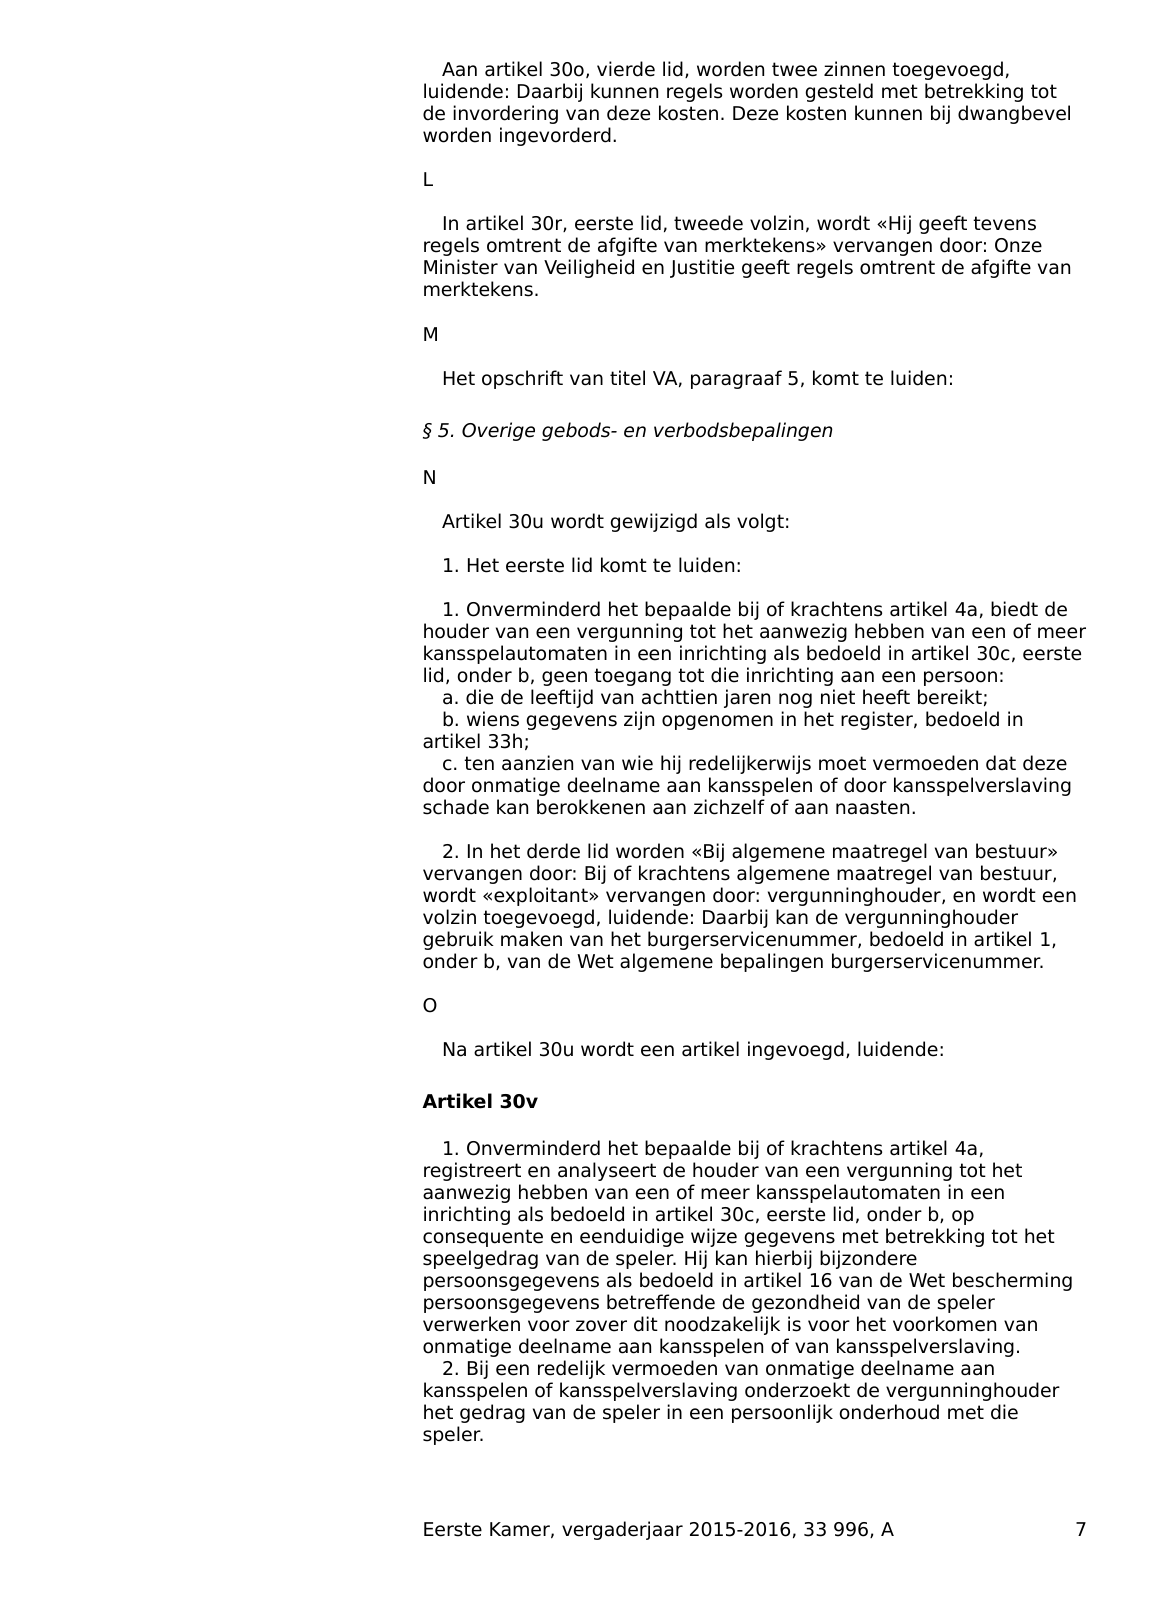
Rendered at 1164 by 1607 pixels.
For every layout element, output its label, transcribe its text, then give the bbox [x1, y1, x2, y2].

text 2. In het derde lid worden «Bij algemene maatregel van bestuur» vervangen door: Bij of krachtens algemene maatregel van bestuur, wordt «exploitant» vervangen door: vergunninghouder, en wordt een volzin toegevoegd, luidende: Daarbij kan de vergunninghouder gebruik maken van het burgerservicenummer, bedoeld in artikel 1, onder b, van de Wet algemene bepalingen burgerservicenummer. [422, 841, 1087, 973]
text Het opschrift van titel VA, paragraaf 5, komt te luiden: [422, 368, 1087, 389]
text 1. Onverminderd het bepaalde bij of krachtens artikel 4a, biedt de houder van een vergunning tot het aanwezig hebben van een of meer kansspelautomaten in een inrichting als bedoeld in artikel 30c, eerste lid, onder b, geen toegang tot die inrichting aan een persoon: [422, 599, 1087, 687]
text a. die de leeftijd van achttien jaren nog niet heeft bereikt; [422, 687, 1087, 709]
text O [422, 995, 1087, 1017]
text b. wiens gegevens zijn opgenomen in het register, bedoeld in artikel 33h; [422, 709, 1087, 753]
text Aan artikel 30o, vierde lid, worden twee zinnen toegevoegd, luidende: Daarbij kunnen regels worden gesteld met betrekking tot de invordering van deze kosten. Deze kosten kunnen bij dwangbevel worden ingevorderd. [422, 59, 1087, 147]
text 1. Het eerste lid komt te luiden: [422, 555, 1087, 577]
text c. ten aanzien van wie hij redelijkerwijs moet vermoeden dat deze door onmatige deelname aan kansspelen of door kansspelverslaving schade kan berokkenen aan zichzelf of aan naasten. [422, 753, 1087, 819]
text L [422, 169, 1087, 191]
text In artikel 30r, eerste lid, tweede volzin, wordt «Hij geeft tevens regels omtrent de afgifte van merktekens» vervangen door: Onze Minister van Veiligheid en Justitie geeft regels omtrent de afgifte van merktekens. [422, 213, 1087, 301]
text 2. Bij een redelijk vermoeden van onmatige deelname aan kansspelen of kansspelverslaving onderzoekt de vergunninghouder het gedrag van de speler in een persoonlijk onderhoud met die speler. [422, 1358, 1087, 1446]
subtitle § 5. Overige gebods- en verbodsbepalingen [422, 419, 1087, 442]
text Artikel 30u wordt gewijzigd als volgt: [422, 511, 1087, 533]
text Na artikel 30u wordt een artikel ingevoegd, luidende: [422, 1039, 1087, 1061]
subtitle Artikel 30v [422, 1091, 1087, 1113]
text 1. Onverminderd het bepaalde bij of krachtens artikel 4a, registreert en analyseert de houder van een vergunning tot het aanwezig hebben van een of meer kansspelautomaten in een inrichting als bedoeld in artikel 30c, eerste lid, onder b, op consequente en eenduidige wijze gegevens met betrekking tot het speelgedrag van de speler. Hij kan hierbij bijzondere persoonsgegevens als bedoeld in artikel 16 van de Wet bescherming persoonsgegevens betreffende de gezondheid van de speler verwerken voor zover dit noodzakelijk is voor het voorkomen van onmatige deelname aan kansspelen of van kansspelverslaving. [422, 1138, 1087, 1358]
text M [422, 323, 1087, 345]
text N [422, 467, 1087, 488]
